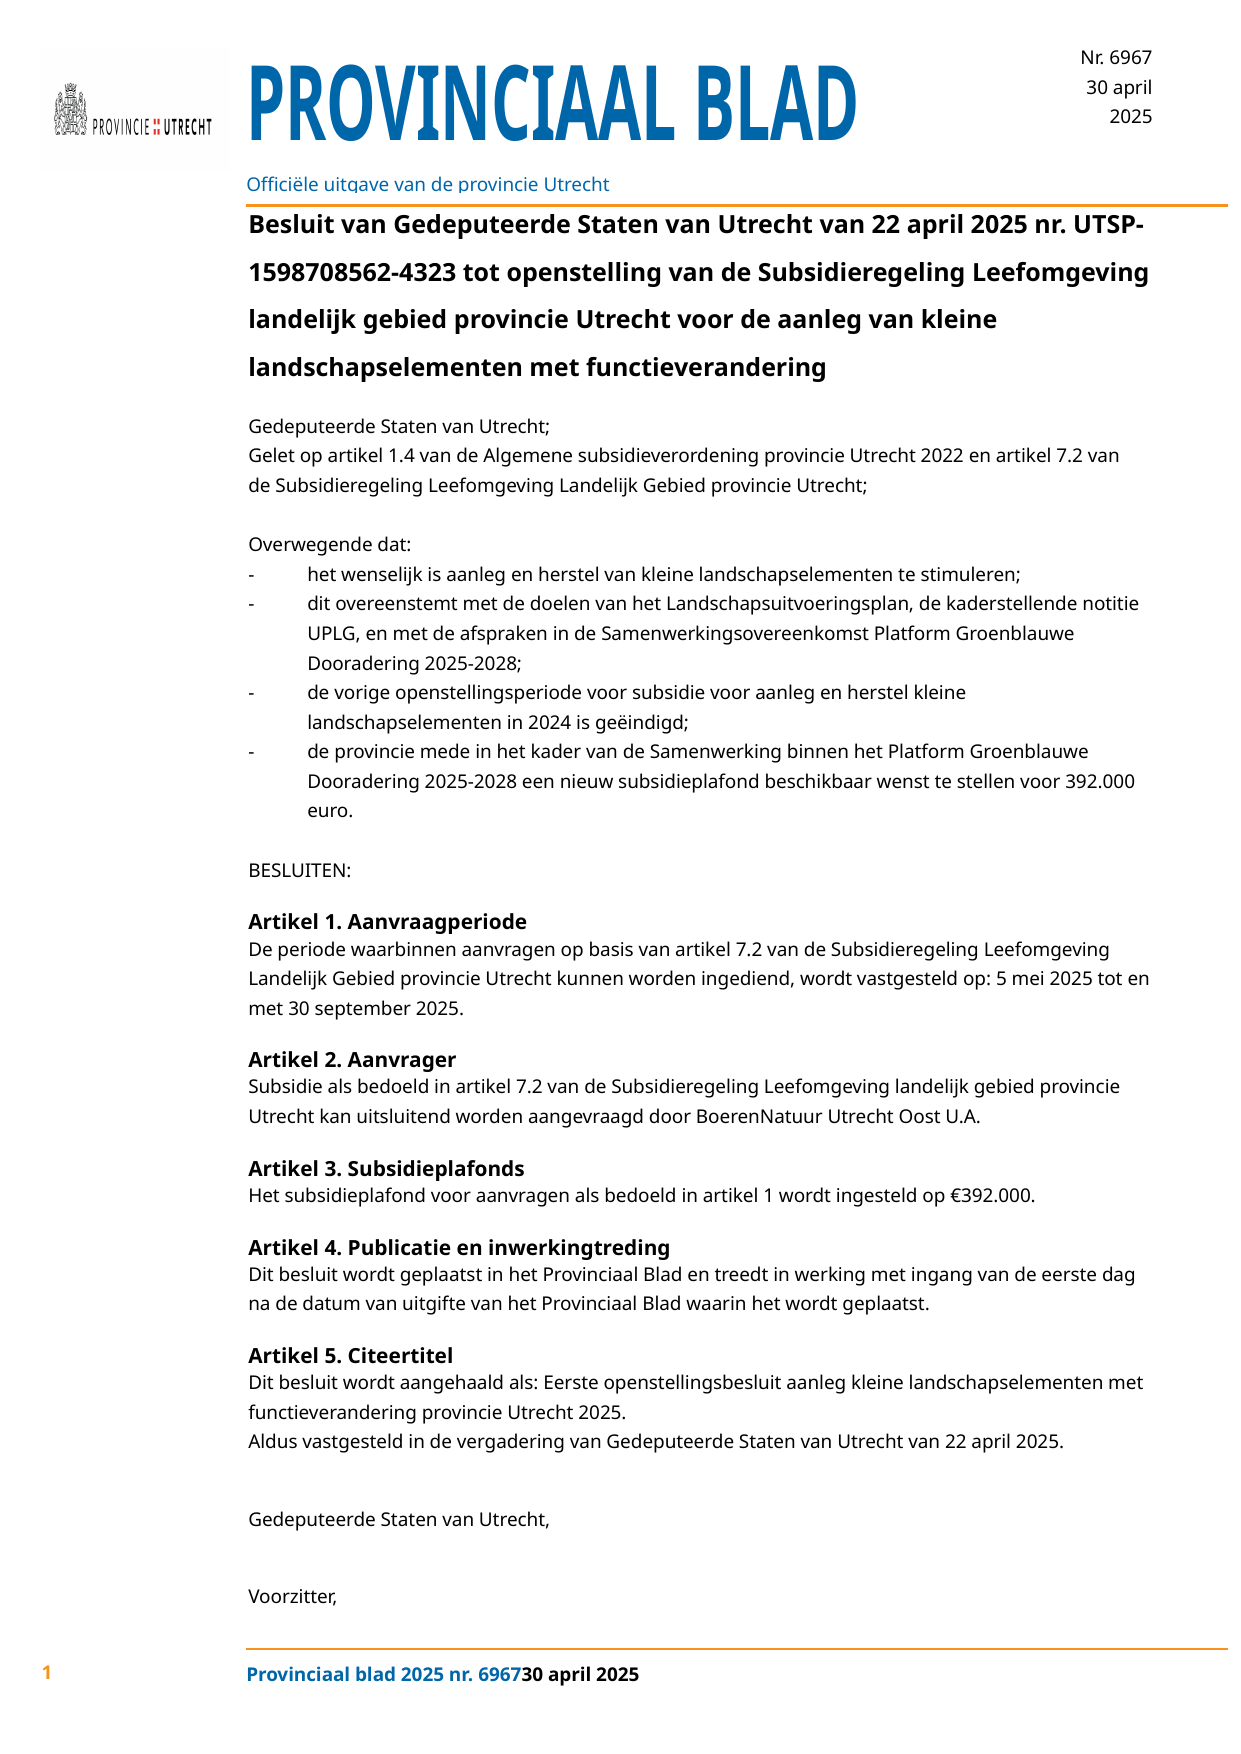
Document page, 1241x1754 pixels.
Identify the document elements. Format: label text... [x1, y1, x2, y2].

text BESLUITEN: [248, 857, 1152, 883]
text Gedeputeerde Staten van Utrecht, [248, 1506, 1152, 1532]
list dit overeenstemt met de doelen van het Landschapsuitvoeringsplan, de kaderstellende notitie UPLG, en met de afspraken in de Samenwerkingsovereenkomst Platform Groenblauwe Dooradering 2025-2028; [248, 591, 1152, 676]
text Artikel 1. Aanvraagperiode [248, 907, 1152, 936]
text Besluit van Gedeputeerde Staten van Utrecht van 22 april 2025 nr. UTSP-1598708562-4323 tot openstelling van de Subsidieregeling Leefomgeving landelijk gebied provincie Utrecht voor de aanleg van kleine landschapselementen met functieverandering [248, 207, 1152, 384]
text Het subsidieplafond voor aanvragen als bedoeld in artikel 1 wordt ingesteld op €392.000. [248, 1182, 1152, 1208]
text Artikel 2. Aanvrager [248, 1045, 1152, 1074]
text Aldus vastgesteld in de vergadering van Gedeputeerde Staten van Utrecht van 22 april 2025. [248, 1429, 1152, 1454]
text Overwegende dat: [248, 531, 1152, 557]
list het wenselijk is aanleg en herstel van kleine landschapselementen te stimuleren; [248, 561, 1152, 587]
list de provincie mede in het kader van de Samenwerking binnen het Platform Groenblauwe Dooradering 2025-2028 een nieuw subsidieplafond beschikbaar wenst te stellen voor 392.000 euro. [248, 738, 1152, 823]
text Gelet op artikel 1.4 van de Algemene subsidieverordening provincie Utrecht 2022 en artikel 7.2 van [248, 443, 1152, 468]
text Subsidie als bedoeld in artikel 7.2 van de Subsidieregeling Leefomgeving landelijk gebied provincie Utrecht kan uitsluitend worden aangevraagd door BoerenNatuur Utrecht Oost U.A. [248, 1074, 1152, 1129]
text Voorzitter, [248, 1583, 1152, 1609]
text Artikel 3. Subsidieplafonds [248, 1154, 1152, 1182]
text Dit besluit wordt aangehaald als: Eerste openstellingsbesluit aanleg kleine landschapselementen met functieverandering provincie Utrecht 2025. [248, 1369, 1152, 1425]
picture [41, 47, 231, 172]
text Gedeputeerde Staten van Utrecht; [248, 413, 1152, 439]
text Artikel 5. Citeertitel [248, 1341, 1152, 1369]
text Dit besluit wordt geplaatst in het Provinciaal Blad en treedt in werking met ingang van de eerste dag na de datum van uitgifte van het Provinciaal Blad waarin het wordt geplaatst. [248, 1261, 1152, 1316]
text de Subsidieregeling Leefomgeving Landelijk Gebied provincie Utrecht; [248, 472, 1152, 498]
text De periode waarbinnen aanvragen op basis van artikel 7.2 van de Subsidieregeling Leefomgeving Landelijk Gebied provincie Utrecht kunnen worden ingediend, wordt vastgesteld op: 5 mei 2025 tot en met 30 september 2025. [248, 936, 1152, 1021]
list de vorige openstellingsperiode voor subsidie voor aanleg en herstel kleine landschapselementen in 2024 is geëindigd; [248, 679, 1152, 735]
text Artikel 4. Publicatie en inwerkingtreding [248, 1233, 1152, 1261]
